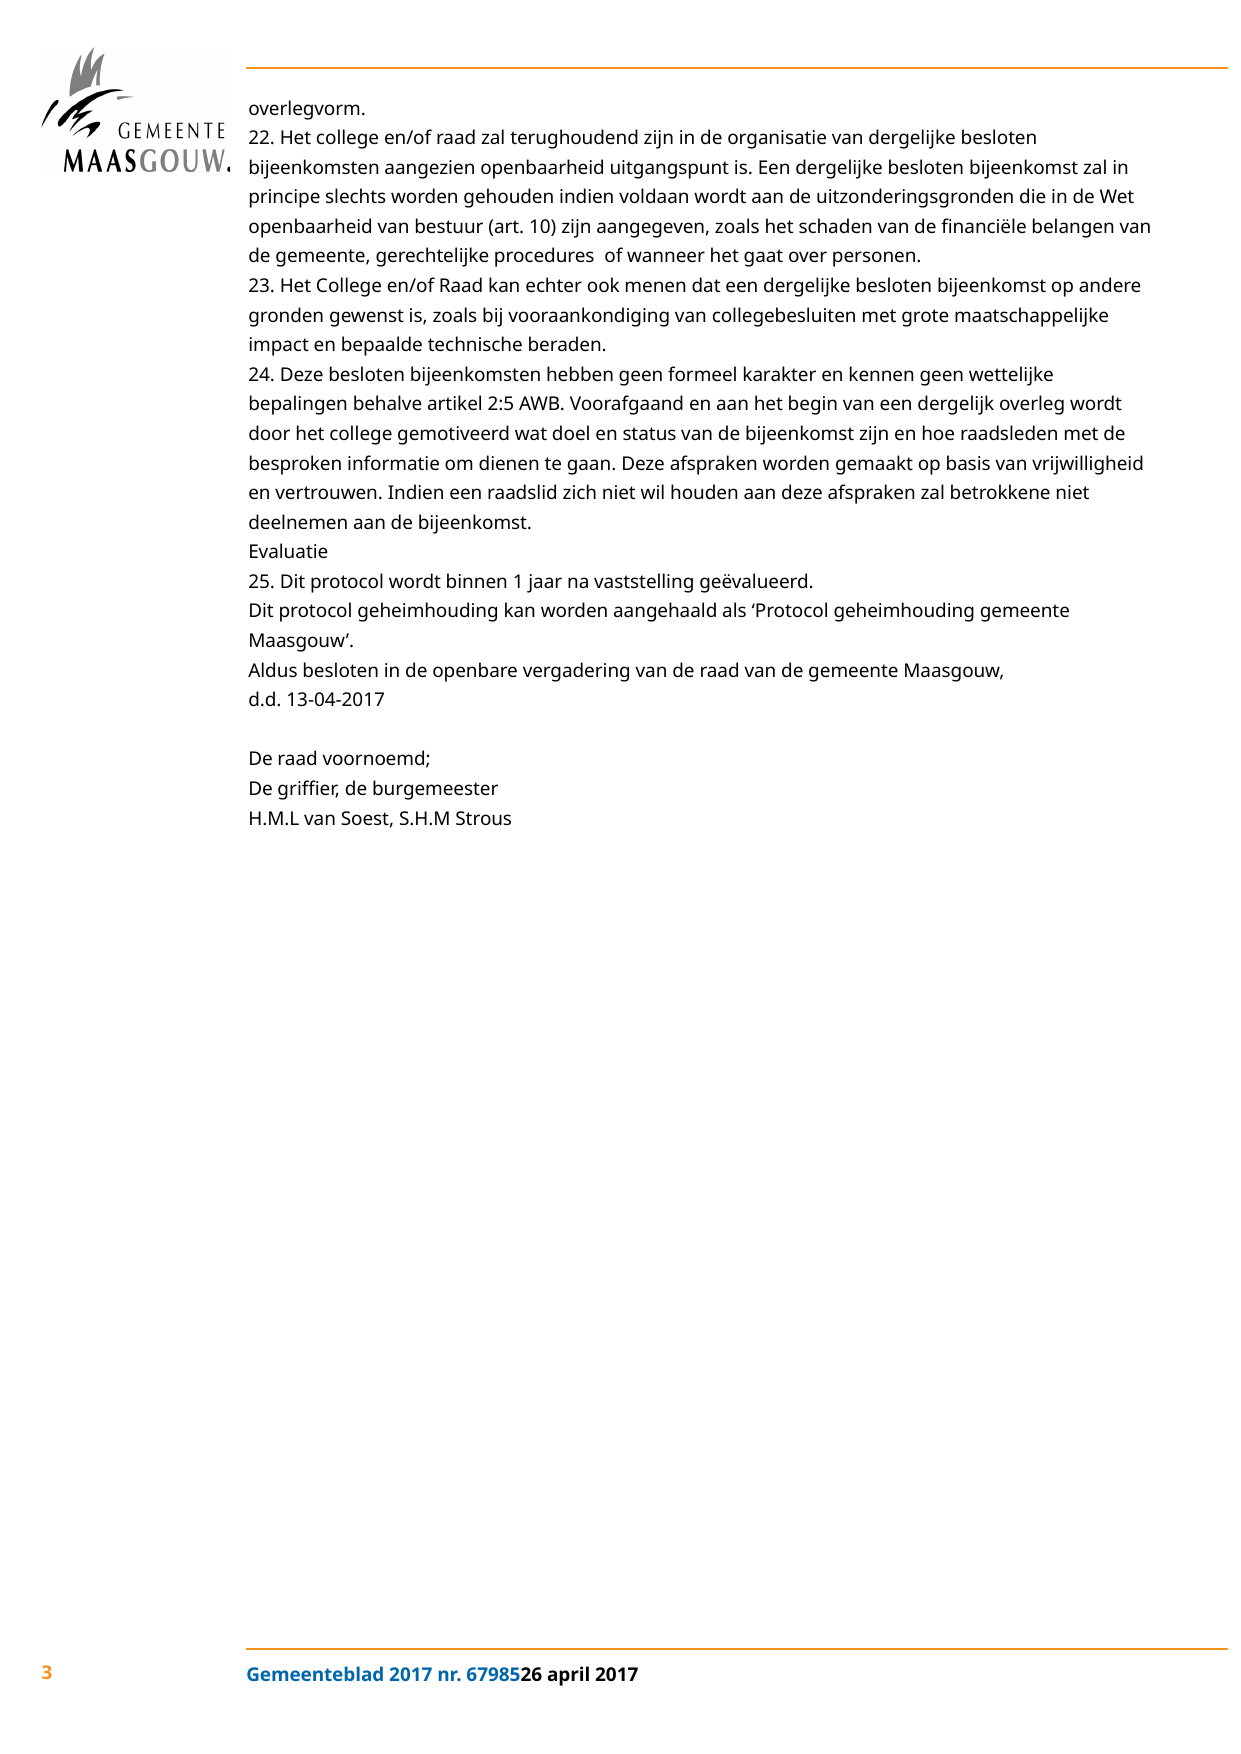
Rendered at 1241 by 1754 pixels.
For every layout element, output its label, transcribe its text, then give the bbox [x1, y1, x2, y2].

text 22. Het college en/of raad zal terughoudend zijn in de organisatie van dergelijke besloten bijeenkomsten aangezien openbaarheid uitgangspunt is. Een dergelijke besloten bijeenkomst zal in principe slechts worden gehouden indien voldaan wordt aan de uitzonderingsgronden die in de Wet openbaarheid van bestuur (art. 10) zijn aangegeven, zoals het schaden van de financiële belangen van de gemeente, gerechtelijke procedures of wanneer het gaat over personen. [248, 124, 1152, 268]
text Dit protocol geheimhouding kan worden aangehaald als ‘Protocol geheimhouding gemeente Maasgouw’. [248, 598, 1152, 653]
text H.M.L van Soest, S.H.M Strous [248, 805, 1152, 831]
text De raad voornoemd; [248, 746, 1152, 771]
text Evaluatie [248, 538, 1152, 564]
text 24. Deze besloten bijeenkomsten hebben geen formeel karakter en kennen geen wettelijke bepalingen behalve artikel 2:5 AWB. Voorafgaand en aan het begin van een dergelijk overleg wordt door het college gemotiveerd wat doel en status van de bijeenkomst zijn en hoe raadsleden met de besproken informatie om dienen te gaan. Deze afspraken worden gemaakt op basis van vrijwilligheid en vertrouwen. Indien een raadslid zich niet wil houden aan deze afspraken zal betrokkene niet deelnemen aan de bijeenkomst. [248, 361, 1152, 535]
text d.d. 13-04-2017 [248, 686, 1152, 712]
text overlegvorm. [248, 95, 1152, 121]
text De griffier, de burgemeester [248, 775, 1152, 801]
picture [41, 47, 231, 172]
text 23. Het College en/of Raad kan echter ook menen dat een dergelijke besloten bijeenkomst op andere gronden gewenst is, zoals bij vooraankondiging van collegebesluiten met grote maatschappelijke impact en bepaalde technische beraden. [248, 272, 1152, 357]
text Aldus besloten in de openbare vergadering van de raad van de gemeente Maasgouw, [248, 657, 1152, 683]
text 25. Dit protocol wordt binnen 1 jaar na vaststelling geëvalueerd. [248, 568, 1152, 594]
